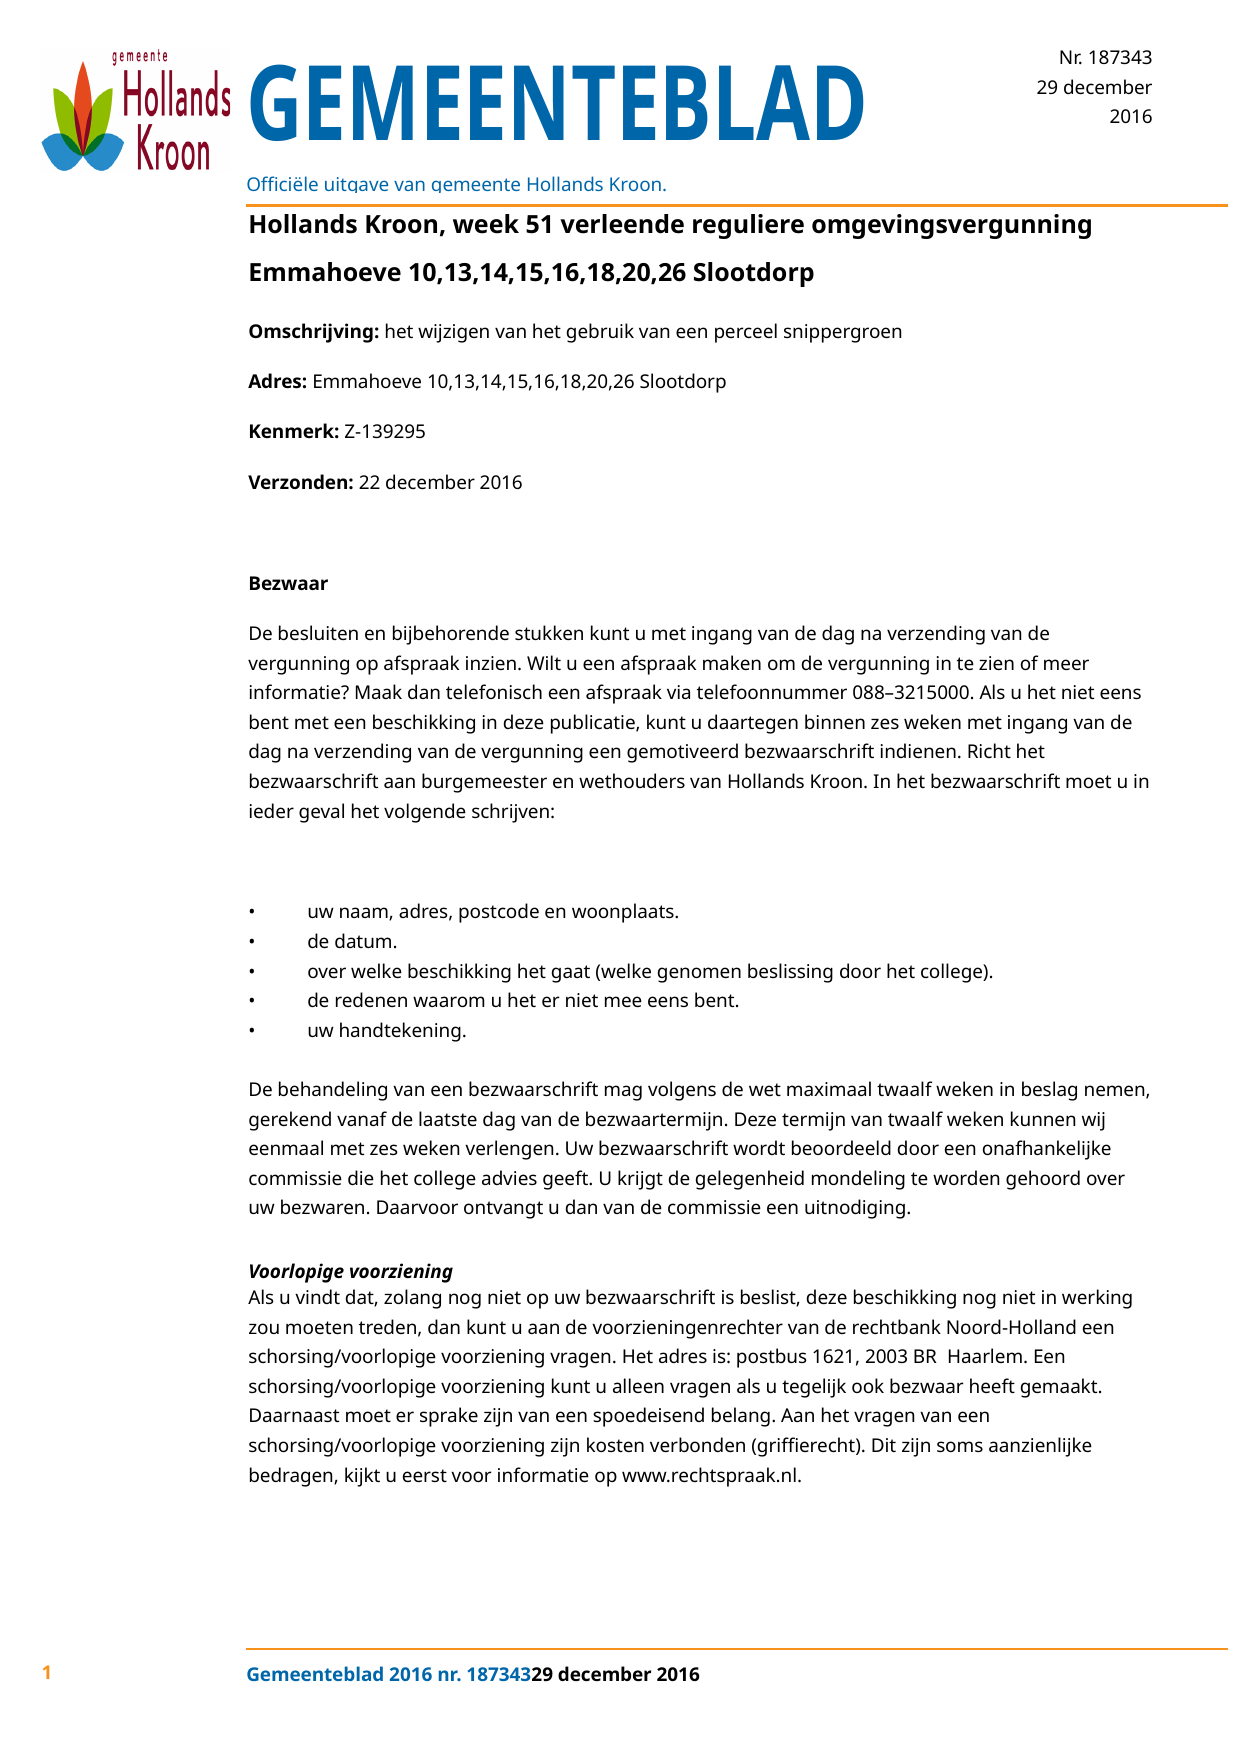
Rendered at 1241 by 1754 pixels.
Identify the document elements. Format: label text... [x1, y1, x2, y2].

text De behandeling van een bezwaarschrift mag volgens de wet maximaal twaalf weken in beslag nemen, gerekend vanaf de laatste dag van de bezwaartermijn. Deze termijn van twaalf weken kunnen wij eenmaal met zes weken verlengen. Uw bezwaarschrift wordt beoordeeld door een onafhankelijke commissie die het college advies geeft. U krijgt de gelegenheid mondeling te worden gehoord over uw bezwaren. Daarvoor ontvangt u dan van de commissie een uitnodiging. [248, 1076, 1152, 1220]
text Omschrijving: het wijzigen van het gebruik van een perceel snippergroen [248, 318, 1152, 344]
text Bezwaar [248, 570, 1152, 596]
list de redenen waarom u het er niet mee eens bent. [248, 987, 1152, 1013]
text De besluiten en bijbehorende stukken kunt u met ingang van de dag na verzending van de vergunning op afspraak inzien. Wilt u een afspraak maken om de vergunning in te zien of meer informatie? Maak dan telefonisch een afspraak via telefoonnummer 088–3215000. Als u het niet eens bent met een beschikking in deze publicatie, kunt u daartegen binnen zes weken met ingang van de dag na verzending van de vergunning een gemotiveerd bezwaarschrift indienen. Richt het bezwaarschrift aan burgemeester en wethouders van Hollands Kroon. In het bezwaarschrift moet u in ieder geval het volgende schrijven: [248, 620, 1152, 824]
text Adres: Emmahoeve 10,13,14,15,16,18,20,26 Slootdorp [248, 368, 1152, 394]
list de datum. [248, 928, 1152, 954]
list over welke beschikking het gaat (welke genomen beslissing door het college). [248, 958, 1152, 984]
text Verzonden: 22 december 2016 [248, 469, 1152, 495]
list uw naam, adres, postcode en woonplaats. [248, 899, 1152, 924]
text Kenmerk: Z-139295 [248, 419, 1152, 444]
text Hollands Kroon, week 51 verleende reguliere omgevingsvergunning Emmahoeve 10,13,14,15,16,18,20,26 Slootdorp [248, 207, 1152, 288]
text Voorlopige voorziening [248, 1258, 1152, 1284]
text Als u vindt dat, zolang nog niet op uw bezwaarschrift is beslist, deze beschikking nog niet in werking zou moeten treden, dan kunt u aan de voorzieningenrechter van de rechtbank Noord-Holland een schorsing/voorlopige voorziening vragen. Het adres is: postbus 1621, 2003 BR Haarlem. Een schorsing/voorlopige voorziening kunt u alleen vragen als u tegelijk ook bezwaar heeft gemaakt. Daarnaast moet er sprake zijn van een spoedeisend belang. Aan het vragen van een schorsing/voorlopige voorziening zijn kosten verbonden (griffierecht). Dit zijn soms aanzienlijke bedragen, kijkt u eerst voor informatie op www.rechtspraak.nl. [248, 1284, 1152, 1487]
picture [41, 47, 231, 172]
list uw handtekening. [248, 1017, 1152, 1043]
